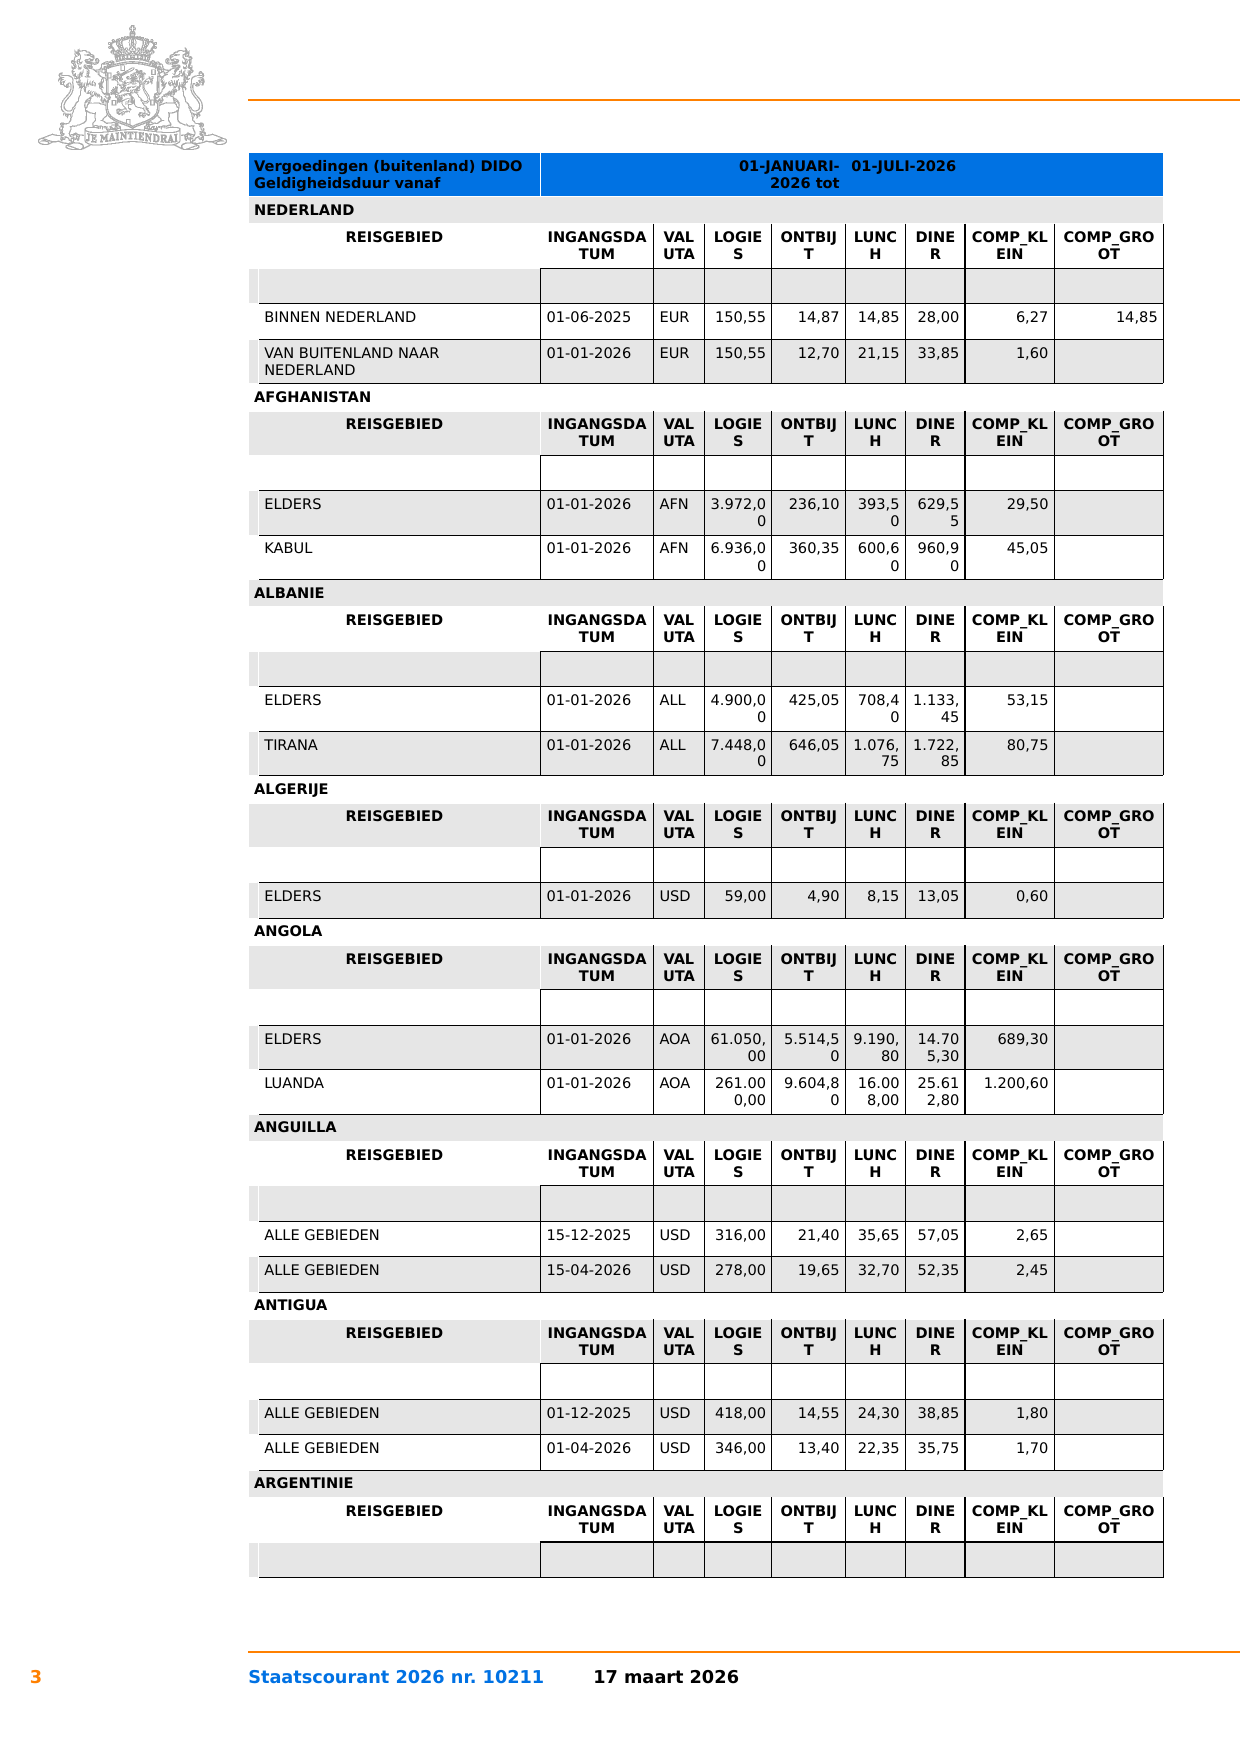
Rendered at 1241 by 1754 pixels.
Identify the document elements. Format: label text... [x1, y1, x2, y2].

table_cell ELDERS [259, 687, 540, 731]
table_cell COMP_KLEIN [966, 1320, 1054, 1363]
table_cell [249, 1400, 258, 1434]
table_cell [249, 1026, 258, 1069]
table_cell [249, 1257, 258, 1292]
table_cell 01-01-2026 [541, 1026, 653, 1069]
table_cell ONTBIJT [772, 1142, 845, 1185]
table_cell 346,00 [705, 1435, 771, 1469]
table_cell 01-04-2026 [541, 1435, 653, 1469]
picture [38, 25, 227, 150]
table_cell 53,15 [966, 687, 1054, 731]
table_cell [705, 1364, 771, 1399]
table_cell LUANDA [259, 1070, 540, 1113]
table_cell NEDERLAND [249, 197, 1163, 223]
table_cell LOGIES [705, 1320, 771, 1363]
table_cell ONTBIJT [772, 412, 845, 455]
table_cell [1055, 269, 1163, 303]
table_cell [541, 1364, 653, 1399]
table_cell KABUL [259, 536, 540, 579]
table_cell REISGEBIED [249, 1142, 540, 1185]
table_cell ALL [654, 732, 704, 775]
table_cell REISGEBIED [249, 412, 540, 455]
table_cell ONTBIJT [772, 1498, 845, 1541]
table_cell 22,35 [846, 1435, 905, 1469]
table_cell [705, 990, 771, 1025]
table_cell [1055, 687, 1163, 731]
table_cell [966, 1186, 1054, 1221]
table_cell COMP_KLEIN [966, 225, 1054, 268]
table_cell DINER [906, 1498, 964, 1541]
table_cell COMP_GROOT [1055, 1320, 1163, 1363]
table_cell COMP_GROOT [1055, 412, 1163, 455]
table_cell COMP_GROOT [1055, 1142, 1163, 1185]
table_cell [249, 1364, 258, 1399]
table_cell [1055, 491, 1163, 535]
table_cell [249, 304, 258, 339]
table_header [541, 153, 704, 196]
table_cell VALUTA [654, 1498, 704, 1541]
table_cell 14,55 [772, 1400, 845, 1434]
table_cell [1055, 340, 1163, 383]
table_cell 0,60 [966, 883, 1054, 918]
table_cell 646,05 [772, 732, 845, 775]
table_cell [846, 1364, 905, 1399]
table_cell [541, 456, 653, 490]
table_cell [906, 652, 964, 686]
table_cell ALLE GEBIEDEN [259, 1222, 540, 1256]
table_cell [846, 848, 905, 882]
table_cell 7.448,00 [705, 732, 771, 775]
table_cell INGANGSDATUM [541, 1498, 653, 1541]
table_cell ONTBIJT [772, 804, 845, 847]
table_cell [966, 1364, 1054, 1399]
table_cell LOGIES [705, 608, 771, 651]
table_cell 1,70 [966, 1435, 1054, 1469]
table_cell [249, 848, 258, 882]
table_cell [772, 990, 845, 1025]
table_cell 393,50 [846, 491, 905, 535]
table_cell 5.514,50 [772, 1026, 845, 1069]
table_cell ALL [654, 687, 704, 731]
table_cell USD [654, 883, 704, 918]
table_cell REISGEBIED [249, 804, 540, 847]
table_cell COMP_KLEIN [966, 608, 1054, 651]
table_cell [541, 1186, 653, 1221]
table_cell 28,00 [906, 304, 964, 339]
table_cell USD [654, 1400, 704, 1434]
table_cell [846, 652, 905, 686]
table_cell [654, 456, 704, 490]
table_cell COMP_GROOT [1055, 1498, 1163, 1541]
table_cell 2,45 [966, 1257, 1054, 1292]
table_cell [772, 1543, 845, 1577]
table_cell ALLE GEBIEDEN [259, 1257, 540, 1292]
table_cell 6.936,00 [705, 536, 771, 579]
table_cell INGANGSDATUM [541, 608, 653, 651]
table_cell LUNCH [846, 412, 905, 455]
table_cell [249, 732, 258, 775]
table_cell [966, 456, 1054, 490]
table_cell VALUTA [654, 412, 704, 455]
table_cell [1055, 456, 1163, 490]
table_cell 8,15 [846, 883, 905, 918]
table_cell REISGEBIED [249, 225, 540, 268]
table_cell 13,40 [772, 1435, 845, 1469]
table_cell [1055, 1222, 1163, 1256]
table_cell ANGOLA [249, 919, 1163, 945]
table_cell [249, 687, 258, 731]
table_cell INGANGSDATUM [541, 412, 653, 455]
table_cell 14,85 [1055, 304, 1163, 339]
table_cell COMP_KLEIN [966, 1142, 1054, 1185]
table_cell [1055, 1070, 1163, 1113]
table_cell 4,90 [772, 883, 845, 918]
table_cell 278,00 [705, 1257, 771, 1292]
table_cell ELDERS [259, 883, 540, 918]
table_cell 9.604,80 [772, 1070, 845, 1113]
table_cell 15-04-2026 [541, 1257, 653, 1292]
table_cell 12,70 [772, 340, 845, 383]
table_cell 600,60 [846, 536, 905, 579]
table_cell [249, 1435, 258, 1469]
table_cell VAN BUITENLAND NAAR NEDERLAND [259, 340, 540, 383]
table_cell [1055, 652, 1163, 686]
table_cell [259, 1543, 540, 1577]
table_cell [906, 990, 964, 1025]
table_cell LUNCH [846, 608, 905, 651]
table_cell [1055, 1364, 1163, 1399]
table_cell LUNCH [846, 1142, 905, 1185]
table_cell [906, 1364, 964, 1399]
table_cell VALUTA [654, 804, 704, 847]
table_cell 708,40 [846, 687, 905, 731]
table_cell [259, 652, 540, 686]
table_cell [654, 1543, 704, 1577]
table_cell [259, 848, 540, 882]
table_cell LUNCH [846, 225, 905, 268]
table_cell LOGIES [705, 804, 771, 847]
table_cell [772, 848, 845, 882]
table_cell 01-12-2025 [541, 1400, 653, 1434]
table_cell 1,80 [966, 1400, 1054, 1434]
table_cell 316,00 [705, 1222, 771, 1256]
table_cell REISGEBIED [249, 608, 540, 651]
table_cell 01-01-2026 [541, 536, 653, 579]
table_cell VALUTA [654, 946, 704, 989]
table_cell VALUTA [654, 608, 704, 651]
table_cell 59,00 [705, 883, 771, 918]
table_cell [906, 1543, 964, 1577]
table_cell 19,65 [772, 1257, 845, 1292]
table_cell [772, 1364, 845, 1399]
table_cell [966, 1543, 1054, 1577]
table_cell 21,15 [846, 340, 905, 383]
table_cell LOGIES [705, 1498, 771, 1541]
table_cell COMP_GROOT [1055, 608, 1163, 651]
table_cell [249, 536, 258, 579]
table_cell [654, 1186, 704, 1221]
table_cell ANTIGUA [249, 1293, 1163, 1319]
table_cell [541, 990, 653, 1025]
table_cell [705, 1543, 771, 1577]
table_cell 57,05 [906, 1222, 964, 1256]
table_cell [846, 1543, 905, 1577]
table_cell INGANGSDATUM [541, 225, 653, 268]
table_cell [966, 269, 1054, 303]
table_cell [846, 269, 905, 303]
table_cell VALUTA [654, 225, 704, 268]
table_cell [906, 269, 964, 303]
table_cell AFN [654, 536, 704, 579]
table_cell LOGIES [705, 946, 771, 989]
table_cell 261.000,00 [705, 1070, 771, 1113]
table_cell 24,30 [846, 1400, 905, 1434]
table_cell [1055, 883, 1163, 918]
table_cell 4.900,00 [705, 687, 771, 731]
table_cell [541, 269, 653, 303]
table_cell [249, 1070, 258, 1113]
table_cell 33,85 [906, 340, 964, 383]
table_cell 6,27 [966, 304, 1054, 339]
table_cell [259, 1364, 540, 1399]
table_cell DINER [906, 804, 964, 847]
table_header Vergoedingen (buitenland) DIDO Geldigheidsduur vanaf [249, 153, 540, 196]
table_cell [259, 990, 540, 1025]
table_cell [1055, 536, 1163, 579]
table_cell ALLE GEBIEDEN [259, 1400, 540, 1434]
table_cell 01-01-2026 [541, 1070, 653, 1113]
table_cell COMP_GROOT [1055, 946, 1163, 989]
table_cell COMP_KLEIN [966, 946, 1054, 989]
table_cell USD [654, 1257, 704, 1292]
table_cell 1,60 [966, 340, 1054, 383]
table_cell [249, 990, 258, 1025]
table_cell [654, 652, 704, 686]
table_cell 14.705,30 [906, 1026, 964, 1069]
table_cell 960,90 [906, 536, 964, 579]
table_cell LOGIES [705, 1142, 771, 1185]
table_cell AFN [654, 491, 704, 535]
table_cell INGANGSDATUM [541, 1320, 653, 1363]
table_cell [772, 456, 845, 490]
table_cell 16.008,00 [846, 1070, 905, 1113]
table_cell TIRANA [259, 732, 540, 775]
table_cell COMP_GROOT [1055, 225, 1163, 268]
table_cell [906, 848, 964, 882]
table_cell [1055, 848, 1163, 882]
table_cell [654, 1364, 704, 1399]
table_cell EUR [654, 340, 704, 383]
table_cell LOGIES [705, 225, 771, 268]
table_cell LUNCH [846, 946, 905, 989]
table_cell [906, 1186, 964, 1221]
table_cell [654, 269, 704, 303]
table_cell INGANGSDATUM [541, 946, 653, 989]
table_cell [772, 1186, 845, 1221]
table_cell [1055, 1543, 1163, 1577]
table_cell 629,55 [906, 491, 964, 535]
table_cell [772, 269, 845, 303]
table_cell [772, 652, 845, 686]
table_cell 2,65 [966, 1222, 1054, 1256]
table_cell [966, 990, 1054, 1025]
table_cell BINNEN NEDERLAND [259, 304, 540, 339]
table_cell VALUTA [654, 1142, 704, 1185]
table_cell COMP_KLEIN [966, 804, 1054, 847]
table_cell [846, 1186, 905, 1221]
table_cell [541, 848, 653, 882]
table_cell ONTBIJT [772, 946, 845, 989]
table_cell [1055, 1186, 1163, 1221]
table_cell AOA [654, 1026, 704, 1069]
table_cell [249, 883, 258, 918]
table_cell DINER [906, 1320, 964, 1363]
table_cell 689,30 [966, 1026, 1054, 1069]
table_cell 14,85 [846, 304, 905, 339]
table_cell [249, 456, 258, 490]
table_cell 3.972,00 [705, 491, 771, 535]
table_cell [541, 1543, 653, 1577]
table_cell [249, 652, 258, 686]
table_cell LUNCH [846, 1498, 905, 1541]
table_cell 21,40 [772, 1222, 845, 1256]
table_cell DINER [906, 608, 964, 651]
table_cell ELDERS [259, 1026, 540, 1069]
table_cell DINER [906, 1142, 964, 1185]
table_cell ANGUILLA [249, 1115, 1163, 1141]
table_cell 150,55 [705, 304, 771, 339]
table_cell 35,75 [906, 1435, 964, 1469]
table_cell INGANGSDATUM [541, 1142, 653, 1185]
table_cell [846, 456, 905, 490]
table_cell 360,35 [772, 536, 845, 579]
table_cell 01-01-2026 [541, 340, 653, 383]
table_cell 32,70 [846, 1257, 905, 1292]
table_cell [705, 652, 771, 686]
table_cell LUNCH [846, 1320, 905, 1363]
table_cell DINER [906, 225, 964, 268]
table_cell ALLE GEBIEDEN [259, 1435, 540, 1469]
table_cell REISGEBIED [249, 946, 540, 989]
table_cell 29,50 [966, 491, 1054, 535]
table_cell USD [654, 1435, 704, 1469]
table_cell 15-12-2025 [541, 1222, 653, 1256]
table_cell 13,05 [906, 883, 964, 918]
table_cell LUNCH [846, 804, 905, 847]
table_cell 38,85 [906, 1400, 964, 1434]
table_cell VALUTA [654, 1320, 704, 1363]
table_cell [1055, 1435, 1163, 1469]
table_cell [705, 456, 771, 490]
table_cell USD [654, 1222, 704, 1256]
table_cell INGANGSDATUM [541, 804, 653, 847]
table_cell [249, 269, 258, 303]
table_cell COMP_KLEIN [966, 412, 1054, 455]
table_cell DINER [906, 412, 964, 455]
table_cell 25.612,80 [906, 1070, 964, 1113]
table_cell 01-01-2026 [541, 883, 653, 918]
table_header [965, 153, 1163, 196]
table_cell ONTBIJT [772, 608, 845, 651]
table_cell ARGENTINIE [249, 1471, 1163, 1497]
table_cell ALBANIE [249, 580, 1163, 606]
table_cell 35,65 [846, 1222, 905, 1256]
table_cell LOGIES [705, 412, 771, 455]
table_cell [1055, 1026, 1163, 1069]
table_cell 425,05 [772, 687, 845, 731]
table_cell REISGEBIED [249, 1498, 540, 1541]
table_cell [654, 990, 704, 1025]
table_cell [249, 1543, 258, 1577]
table_cell 45,05 [966, 536, 1054, 579]
table_cell [654, 848, 704, 882]
table_cell COMP_KLEIN [966, 1498, 1054, 1541]
table_cell 9.190,80 [846, 1026, 905, 1069]
table_cell [966, 652, 1054, 686]
table_cell 418,00 [705, 1400, 771, 1434]
table_cell ONTBIJT [772, 225, 845, 268]
table_cell [259, 1186, 540, 1221]
table_cell [1055, 990, 1163, 1025]
table_cell 01-01-2026 [541, 732, 653, 775]
table_cell DINER [906, 946, 964, 989]
table_cell 14,87 [772, 304, 845, 339]
table_cell [846, 990, 905, 1025]
table_cell [705, 269, 771, 303]
table_cell [249, 340, 258, 383]
table_cell REISGEBIED [249, 1320, 540, 1363]
table_cell [259, 269, 540, 303]
table_cell AFGHANISTAN [249, 384, 1163, 411]
table_cell [1055, 732, 1163, 775]
table_cell [1055, 1257, 1163, 1292]
table_cell [705, 848, 771, 882]
table_cell 61.050,00 [705, 1026, 771, 1069]
table_cell [259, 456, 540, 490]
table_cell 52,35 [906, 1257, 964, 1292]
table_cell [966, 848, 1054, 882]
table_cell [249, 1186, 258, 1221]
table_cell 80,75 [966, 732, 1054, 775]
table_header 01-JANUARI-2026 tot [704, 153, 845, 196]
table_cell [705, 1186, 771, 1221]
table_cell 1.200,60 [966, 1070, 1054, 1113]
table_cell 236,10 [772, 491, 845, 535]
table_header 01-JULI-2026 [845, 153, 965, 196]
table_cell COMP_GROOT [1055, 804, 1163, 847]
table_cell [541, 652, 653, 686]
table_cell AOA [654, 1070, 704, 1113]
table_cell 01-06-2025 [541, 304, 653, 339]
table_cell ONTBIJT [772, 1320, 845, 1363]
table_cell [1055, 1400, 1163, 1434]
table_cell 01-01-2026 [541, 491, 653, 535]
table_cell 1.722,85 [906, 732, 964, 775]
table_cell [906, 456, 964, 490]
table_cell [249, 491, 258, 535]
table_cell EUR [654, 304, 704, 339]
table_cell 1.076,75 [846, 732, 905, 775]
table_cell 1.133,45 [906, 687, 964, 731]
table_cell 150,55 [705, 340, 771, 383]
table_cell ELDERS [259, 491, 540, 535]
table_cell ALGERIJE [249, 776, 1163, 802]
table_cell [249, 1222, 258, 1256]
table_cell 01-01-2026 [541, 687, 653, 731]
